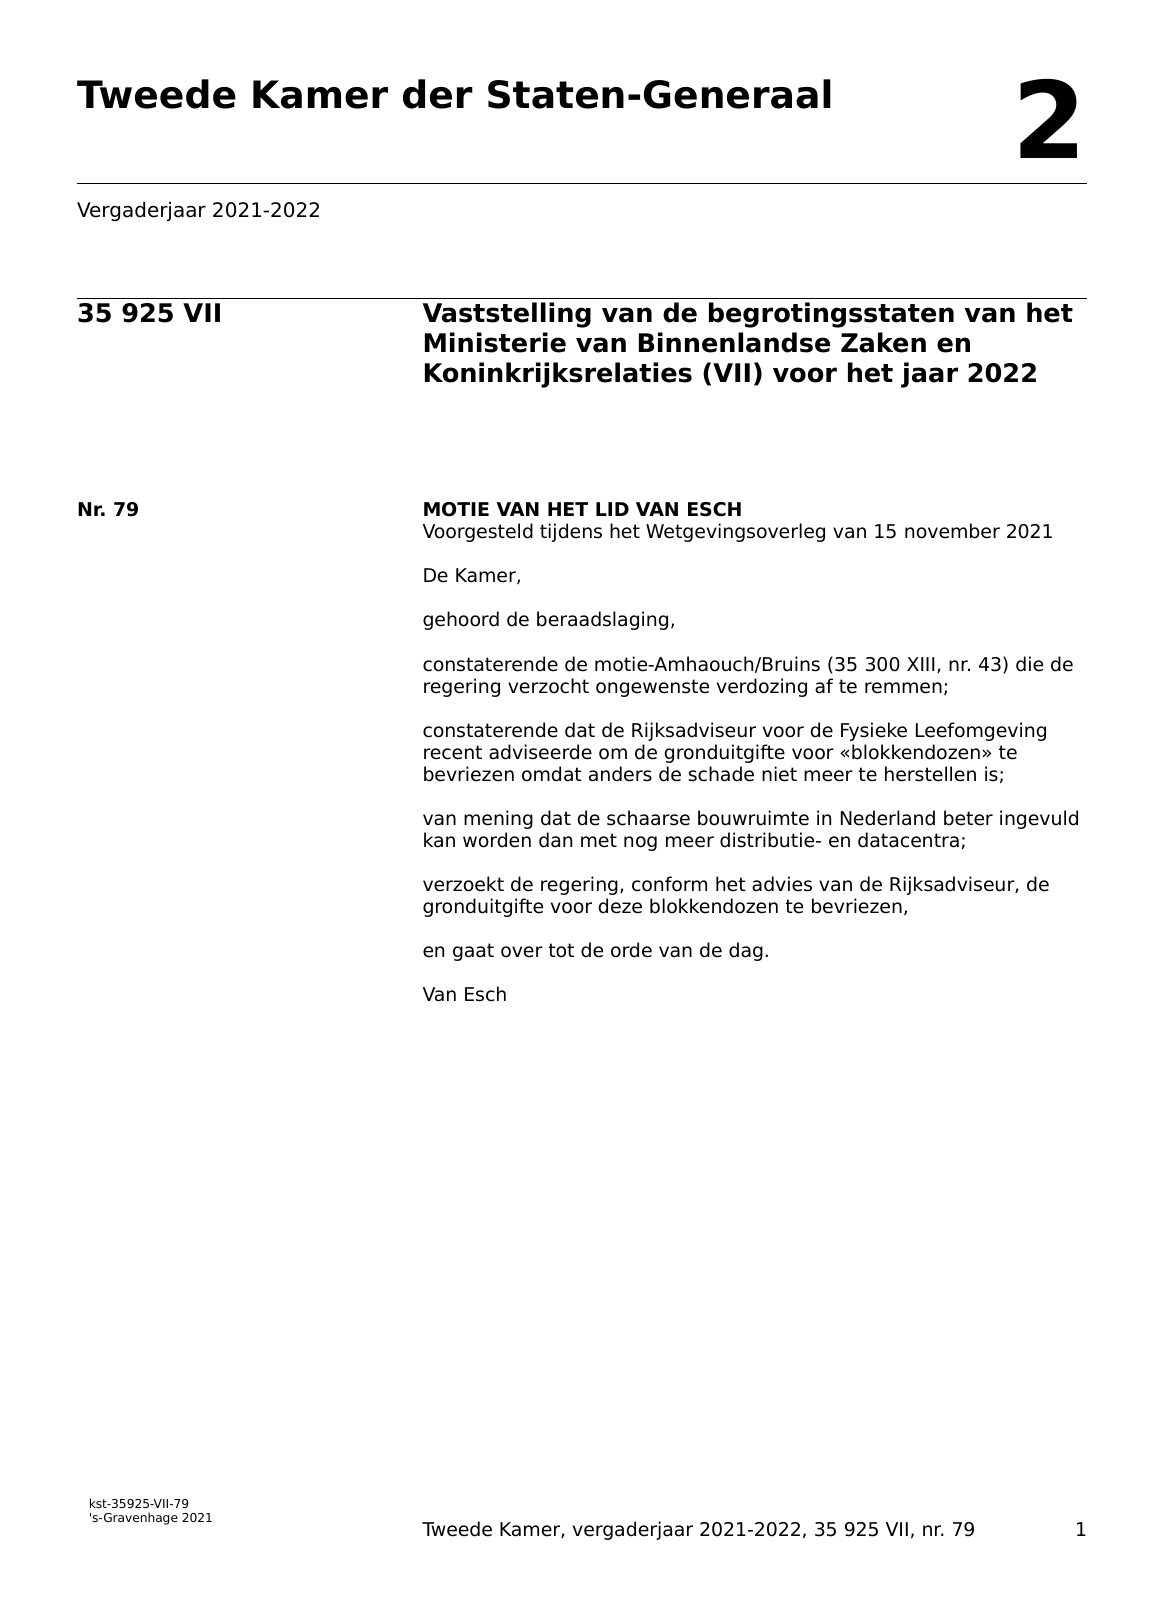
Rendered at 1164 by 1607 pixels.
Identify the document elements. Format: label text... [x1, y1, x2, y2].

table_cell Vergaderjaar 2021-2022 [77, 184, 1087, 298]
text constaterende de motie-Amhaouch/Bruins (35 300 XIII, nr. 43) die de regering verzocht ongewenste verdozing af te remmen; [422, 653, 1087, 697]
text Voorgesteld tijdens het Wetgevingsoverleg van 15 november 2021 [422, 521, 1087, 543]
text verzoekt de regering, conform het advies van de Rijksadviseur, de gronduitgifte voor deze blokkendozen te bevriezen, [422, 874, 1087, 918]
text Van Esch [422, 984, 1087, 1006]
table_header Tweede Kamer der Staten-Generaal [77, 59, 886, 183]
subtitle Nr. 79 MOTIE VAN HET LID VAN ESCH [77, 499, 1087, 521]
text 's-Gravenhage 2021 [88, 1511, 323, 1525]
text kst-35925-VII-79 [88, 1497, 323, 1511]
text constaterende dat de Rijksadviseur voor de Fysieke Leefomgeving recent adviseerde om de gronduitgifte voor «blokkendozen» te bevriezen omdat anders de schade niet meer te herstellen is; [422, 720, 1087, 786]
text gehoord de beraadslaging, [422, 609, 1087, 631]
subtitle 35 925 VII Vaststelling van de begrotingsstaten van het Ministerie van Binnenlandse Zaken en Koninkrijksrelaties (VII) voor het jaar 2022 [77, 299, 1087, 388]
table_header 2 [886, 59, 1087, 183]
text en gaat over tot de orde van de dag. [422, 940, 1087, 962]
text De Kamer, [422, 565, 1087, 587]
text van mening dat de schaarse bouwruimte in Nederland beter ingevuld kan worden dan met nog meer distributie- en datacentra; [422, 808, 1087, 852]
